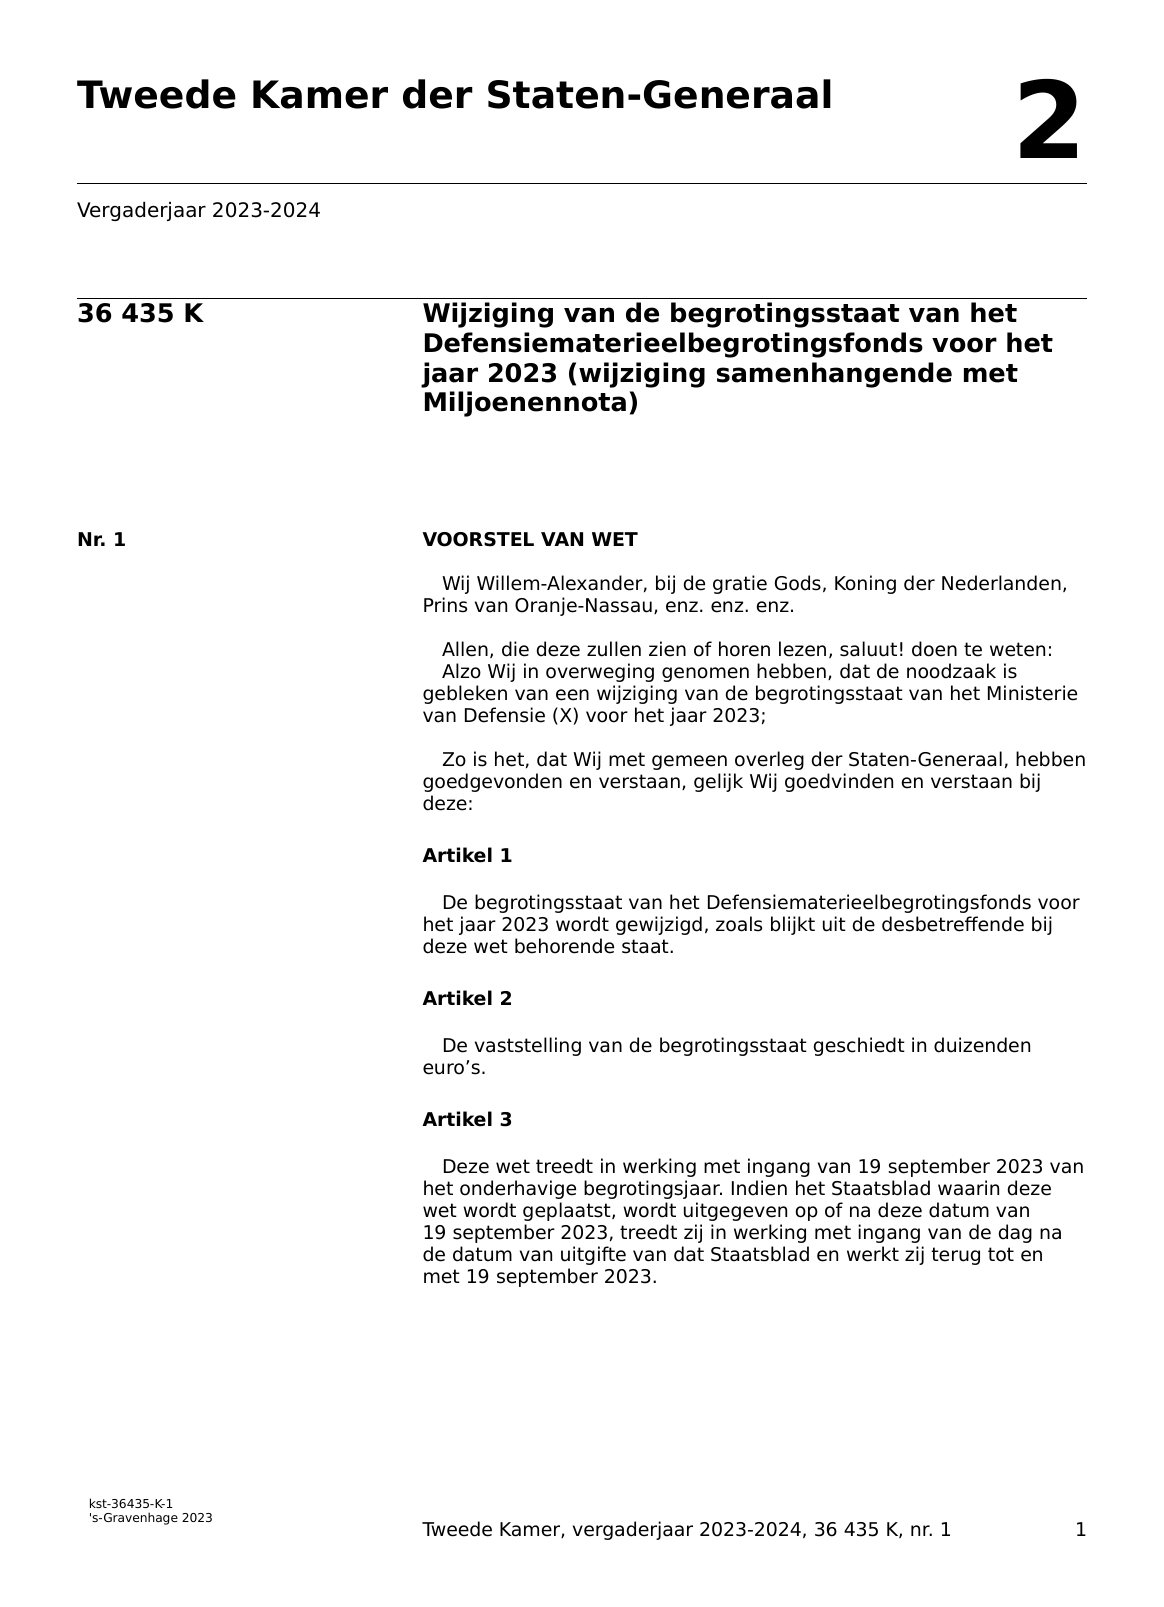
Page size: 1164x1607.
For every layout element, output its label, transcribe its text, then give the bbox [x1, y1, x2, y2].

subtitle Nr. 1 VOORSTEL VAN WET [77, 529, 1087, 551]
table_cell Vergaderjaar 2023-2024 [77, 184, 1087, 298]
subtitle 36 435 K Wijziging van de begrotingsstaat van het Defensiematerieelbegrotingsfonds voor het jaar 2023 (wijziging samenhangende met Miljoenennota) [77, 299, 1087, 418]
text Zo is het, dat Wij met gemeen overleg der Staten-Generaal, hebben goedgevonden en verstaan, gelijk Wij goedvinden en verstaan bij deze: [422, 749, 1087, 815]
text 's-Gravenhage 2023 [88, 1511, 323, 1525]
subtitle Artikel 1 [422, 845, 1087, 867]
text Deze wet treedt in werking met ingang van 19 september 2023 van het onderhavige begrotingsjaar. Indien het Staatsblad waarin deze wet wordt geplaatst, wordt uitgegeven op of na deze datum van 19 september 2023, treedt zij in werking met ingang van de dag na de datum van uitgifte van dat Staatsblad en werkt zij terug tot en met 19 september 2023. [422, 1156, 1087, 1288]
table_header 2 [886, 59, 1087, 183]
subtitle Artikel 3 [422, 1109, 1087, 1131]
text Allen, die deze zullen zien of horen lezen, saluut! doen te weten: [422, 639, 1087, 661]
text Wij Willem-Alexander, bij de gratie Gods, Koning der Nederlanden, Prins van Oranje-Nassau, enz. enz. enz. [422, 573, 1087, 617]
text kst-36435-K-1 [88, 1497, 323, 1511]
text De vaststelling van de begrotingsstaat geschiedt in duizenden euro’s. [422, 1035, 1087, 1079]
table_header Tweede Kamer der Staten-Generaal [77, 59, 886, 183]
text De begrotingsstaat van het Defensiematerieelbegrotingsfonds voor het jaar 2023 wordt gewijzigd, zoals blijkt uit de desbetreffende bij deze wet behorende staat. [422, 892, 1087, 958]
text Alzo Wij in overweging genomen hebben, dat de noodzaak is gebleken van een wijziging van de begrotingsstaat van het Ministerie van Defensie (X) voor het jaar 2023; [422, 661, 1087, 727]
subtitle Artikel 2 [422, 988, 1087, 1010]
